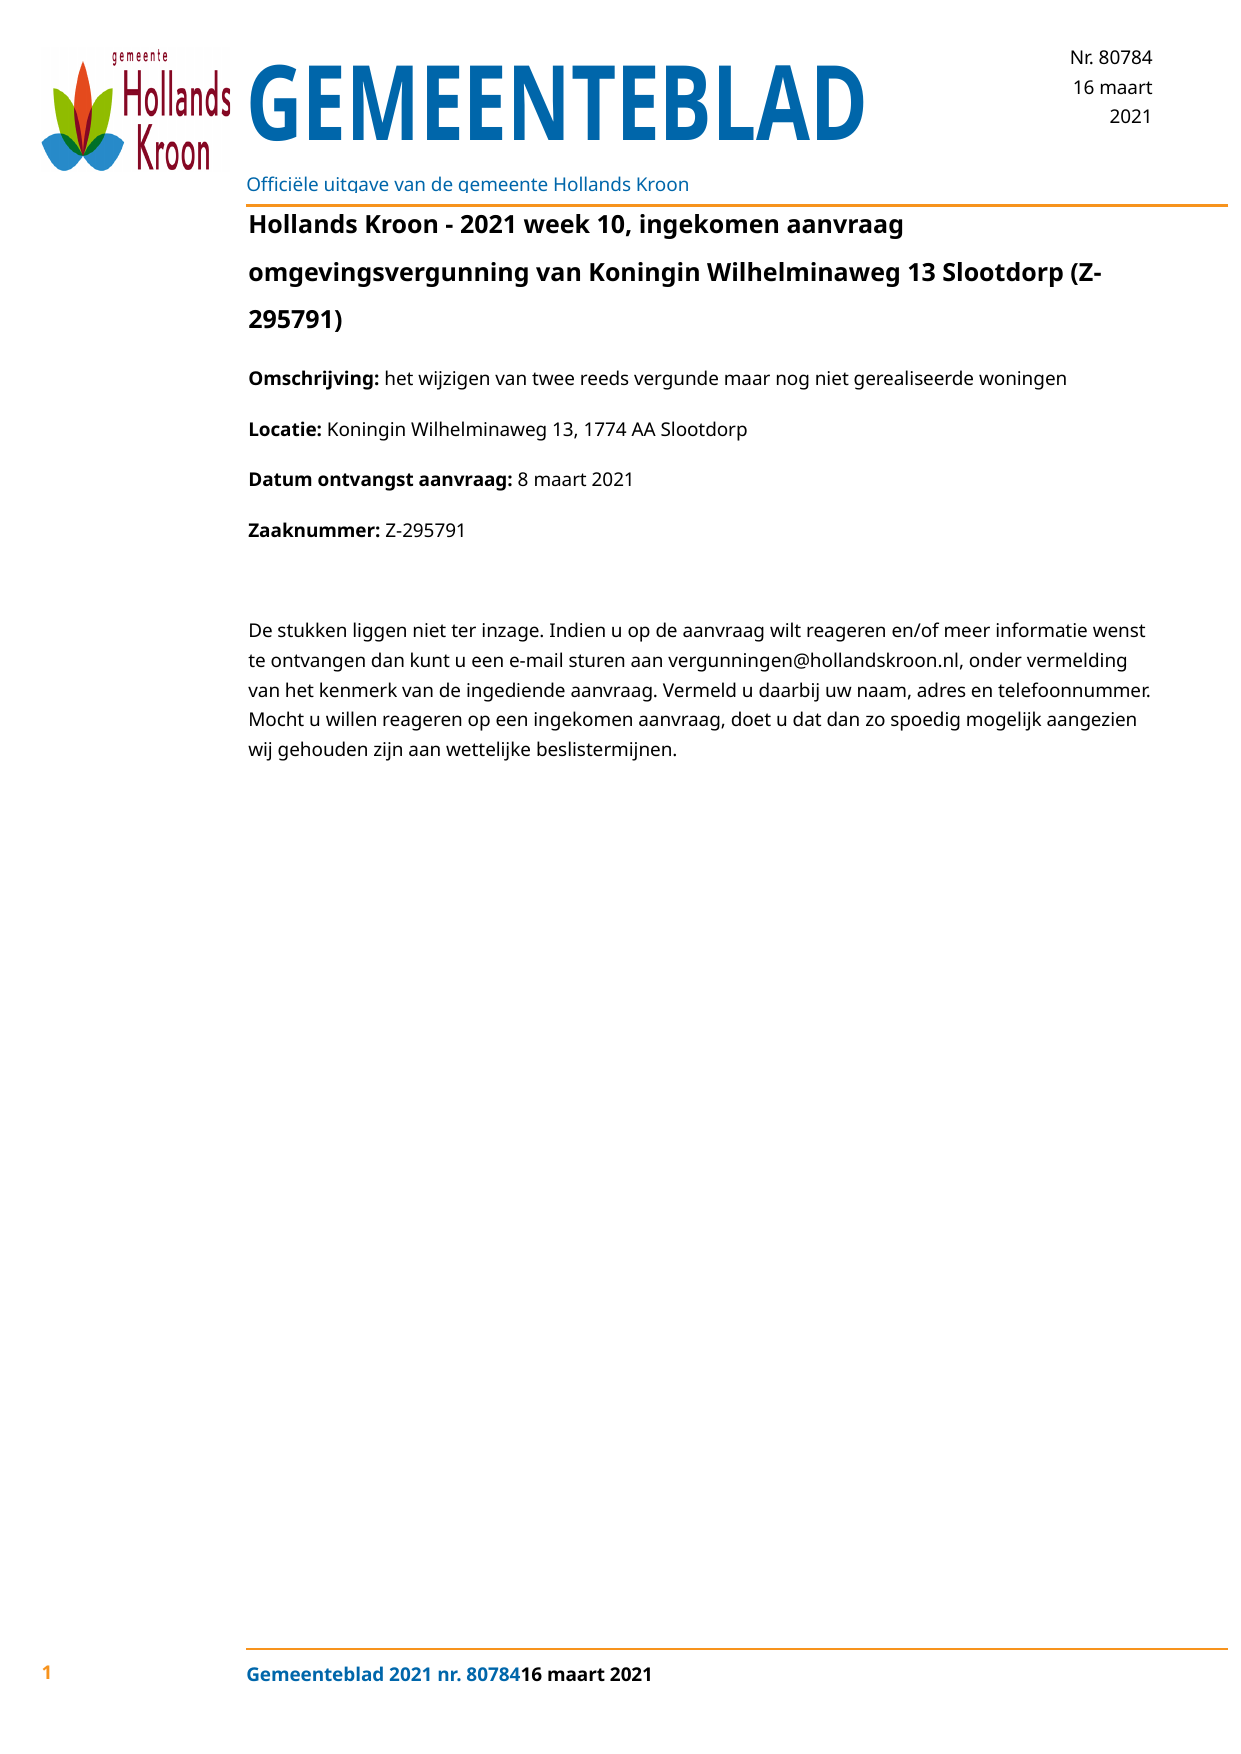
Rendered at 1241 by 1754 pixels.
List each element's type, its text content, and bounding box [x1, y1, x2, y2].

text Locatie: Koningin Wilhelminaweg 13, 1774 AA Slootdorp [248, 416, 1152, 442]
text Hollands Kroon - 2021 week 10, ingekomen aanvraag omgevingsvergunning van Koningin Wilhelminaweg 13 Slootdorp (Z-295791) [248, 207, 1152, 336]
text Datum ontvangst aanvraag: 8 maart 2021 [248, 466, 1152, 492]
text Omschrijving: het wijzigen van twee reeds vergunde maar nog niet gerealiseerde woningen [248, 366, 1152, 391]
text De stukken liggen niet ter inzage. Indien u op de aanvraag wilt reageren en/of meer informatie wenst te ontvangen dan kunt u een e-mail sturen aan vergunningen@hollandskroon.nl, onder vermelding van het kenmerk van de ingediende aanvraag. Vermeld u daarbij uw naam, adres en telefoonnummer. Mocht u willen reageren op een ingekomen aanvraag, doet u dat dan zo spoedig mogelijk aangezien wij gehouden zijn aan wettelijke beslistermijnen. [248, 618, 1152, 762]
picture [41, 47, 231, 172]
text Zaaknummer: Z-295791 [248, 517, 1152, 542]
